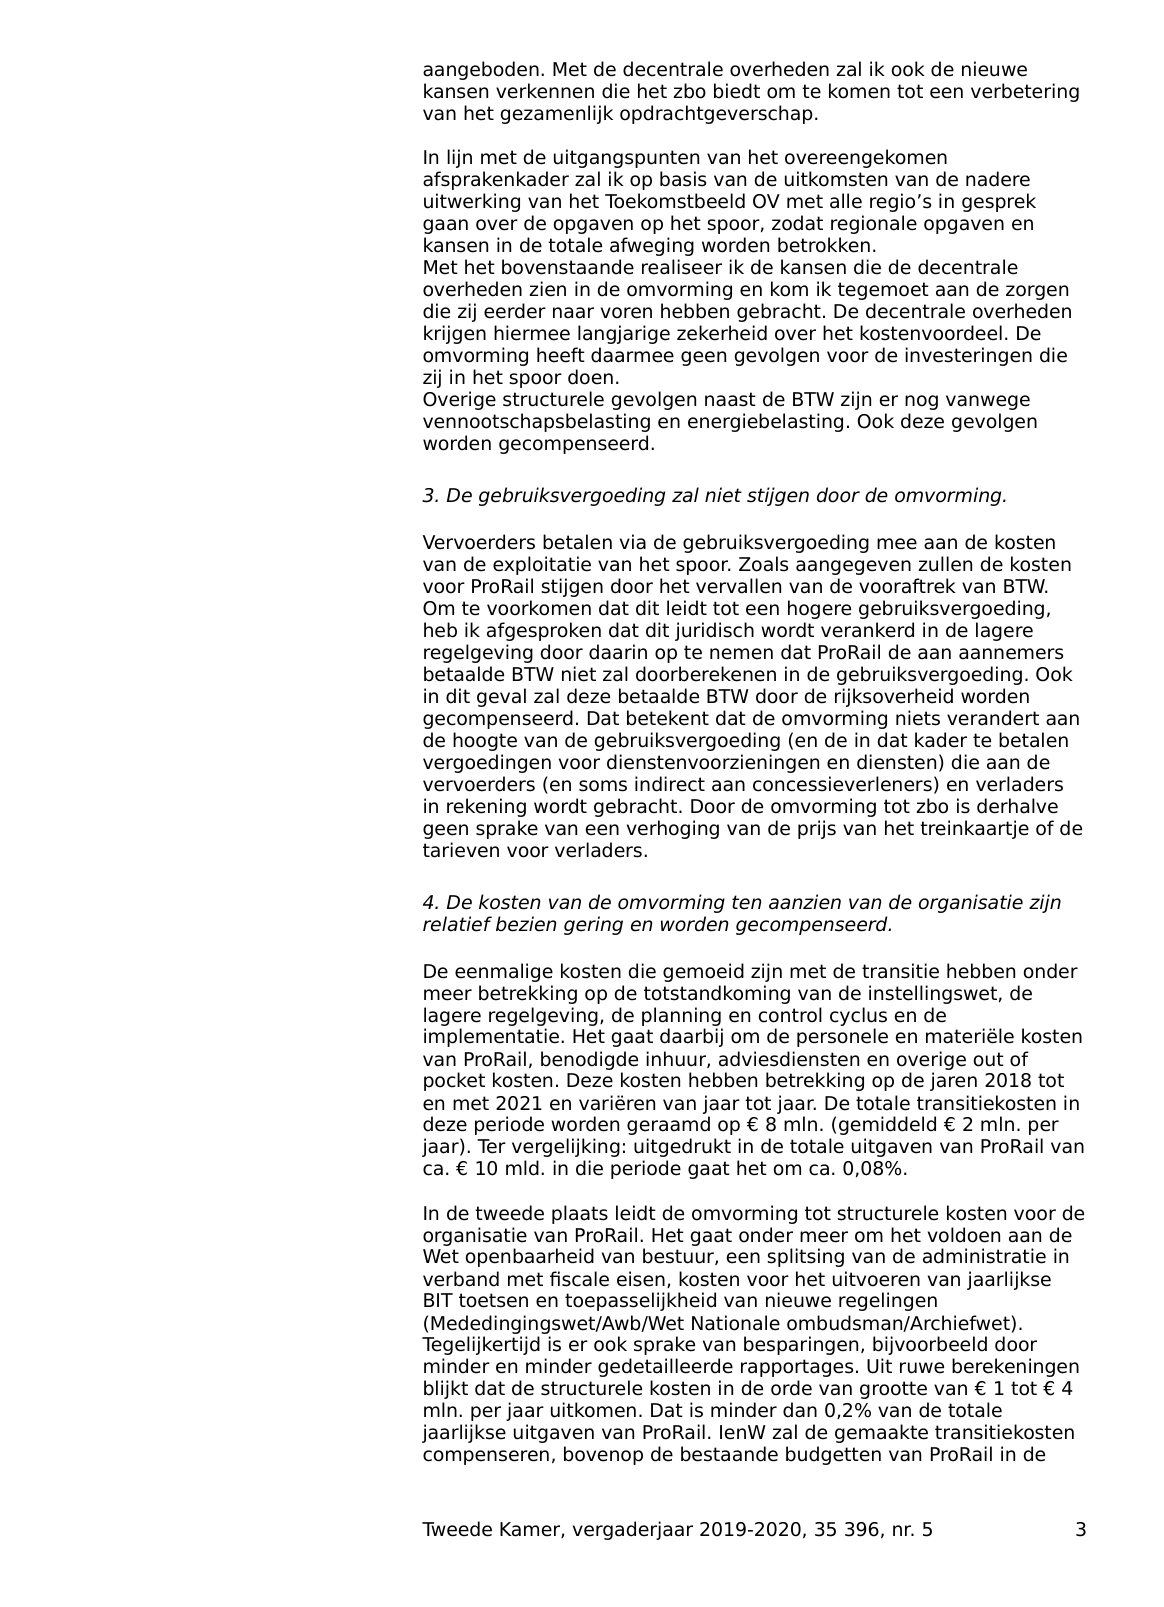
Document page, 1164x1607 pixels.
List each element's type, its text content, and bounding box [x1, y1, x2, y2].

subtitle 4. De kosten van de omvorming ten aanzien van de organisatie zijn relatief bezien gering en worden gecompenseerd. [422, 892, 1087, 936]
text In lijn met de uitgangspunten van het overeengekomen afsprakenkader zal ik op basis van de uitkomsten van de nadere uitwerking van het Toekomstbeeld OV met alle regio’s in gesprek gaan over de opgaven op het spoor, zodat regionale opgaven en kansen in de totale afweging worden betrokken. [422, 147, 1087, 257]
text In de tweede plaats leidt de omvorming tot structurele kosten voor de organisatie van ProRail. Het gaat onder meer om het voldoen aan de Wet openbaarheid van bestuur, een splitsing van de administratie in verband met fiscale eisen, kosten voor het uitvoeren van jaarlijkse BIT toetsen en toepasselijkheid van nieuwe regelingen (Mededingingswet/Awb/Wet Nationale ombudsman/Archiefwet). Tegelijkertijd is er ook sprake van besparingen, bijvoorbeeld door minder en minder gedetailleerde rapportages. Uit ruwe berekeningen blijkt dat de structurele kosten in de orde van grootte van € 1 tot € 4 mln. per jaar uitkomen. Dat is minder dan 0,2% van de totale jaarlijkse uitgaven van ProRail. IenW zal de gemaakte transitiekosten compenseren, bovenop de bestaande budgetten van ProRail in de [422, 1202, 1087, 1466]
text Met het bovenstaande realiseer ik de kansen die de decentrale overheden zien in de omvorming en kom ik tegemoet aan de zorgen die zij eerder naar voren hebben gebracht. De decentrale overheden krijgen hiermee langjarige zekerheid over het kostenvoordeel. De omvorming heeft daarmee geen gevolgen voor de investeringen die zij in het spoor doen. [422, 257, 1087, 389]
text De eenmalige kosten die gemoeid zijn met de transitie hebben onder meer betrekking op de totstandkoming van de instellingswet, de lagere regelgeving, de planning en control cyclus en de implementatie. Het gaat daarbij om de personele en materiële kosten van ProRail, benodigde inhuur, adviesdiensten en overige out of pocket kosten. Deze kosten hebben betrekking op de jaren 2018 tot en met 2021 en variëren van jaar tot jaar. De totale transitiekosten in deze periode worden geraamd op € 8 mln. (gemiddeld € 2 mln. per jaar). Ter vergelijking: uitgedrukt in de totale uitgaven van ProRail van ca. € 10 mld. in die periode gaat het om ca. 0,08%. [422, 961, 1087, 1180]
subtitle 3. De gebruiksvergoeding zal niet stijgen door de omvorming. [422, 485, 1087, 507]
text aangeboden. Met de decentrale overheden zal ik ook de nieuwe kansen verkennen die het zbo biedt om te komen tot een verbetering van het gezamenlijk opdrachtgeverschap. [422, 59, 1087, 125]
text Overige structurele gevolgen naast de BTW zijn er nog vanwege vennootschapsbelasting en energiebelasting. Ook deze gevolgen worden gecompenseerd. [422, 389, 1087, 455]
text Vervoerders betalen via de gebruiksvergoeding mee aan de kosten van de exploitatie van het spoor. Zoals aangegeven zullen de kosten voor ProRail stijgen door het vervallen van de vooraftrek van BTW. Om te voorkomen dat dit leidt tot een hogere gebruiksvergoeding, heb ik afgesproken dat dit juridisch wordt verankerd in de lagere regelgeving door daarin op te nemen dat ProRail de aan aannemers betaalde BTW niet zal doorberekenen in de gebruiksvergoeding. Ook in dit geval zal deze betaalde BTW door de rijksoverheid worden gecompenseerd. Dat betekent dat de omvorming niets verandert aan de hoogte van de gebruiksvergoeding (en de in dat kader te betalen vergoedingen voor dienstenvoorzieningen en diensten) die aan de vervoerders (en soms indirect aan concessieverleners) en verladers in rekening wordt gebracht. Door de omvorming tot zbo is derhalve geen sprake van een verhoging van de prijs van het treinkaartje of de tarieven voor verladers. [422, 532, 1087, 862]
